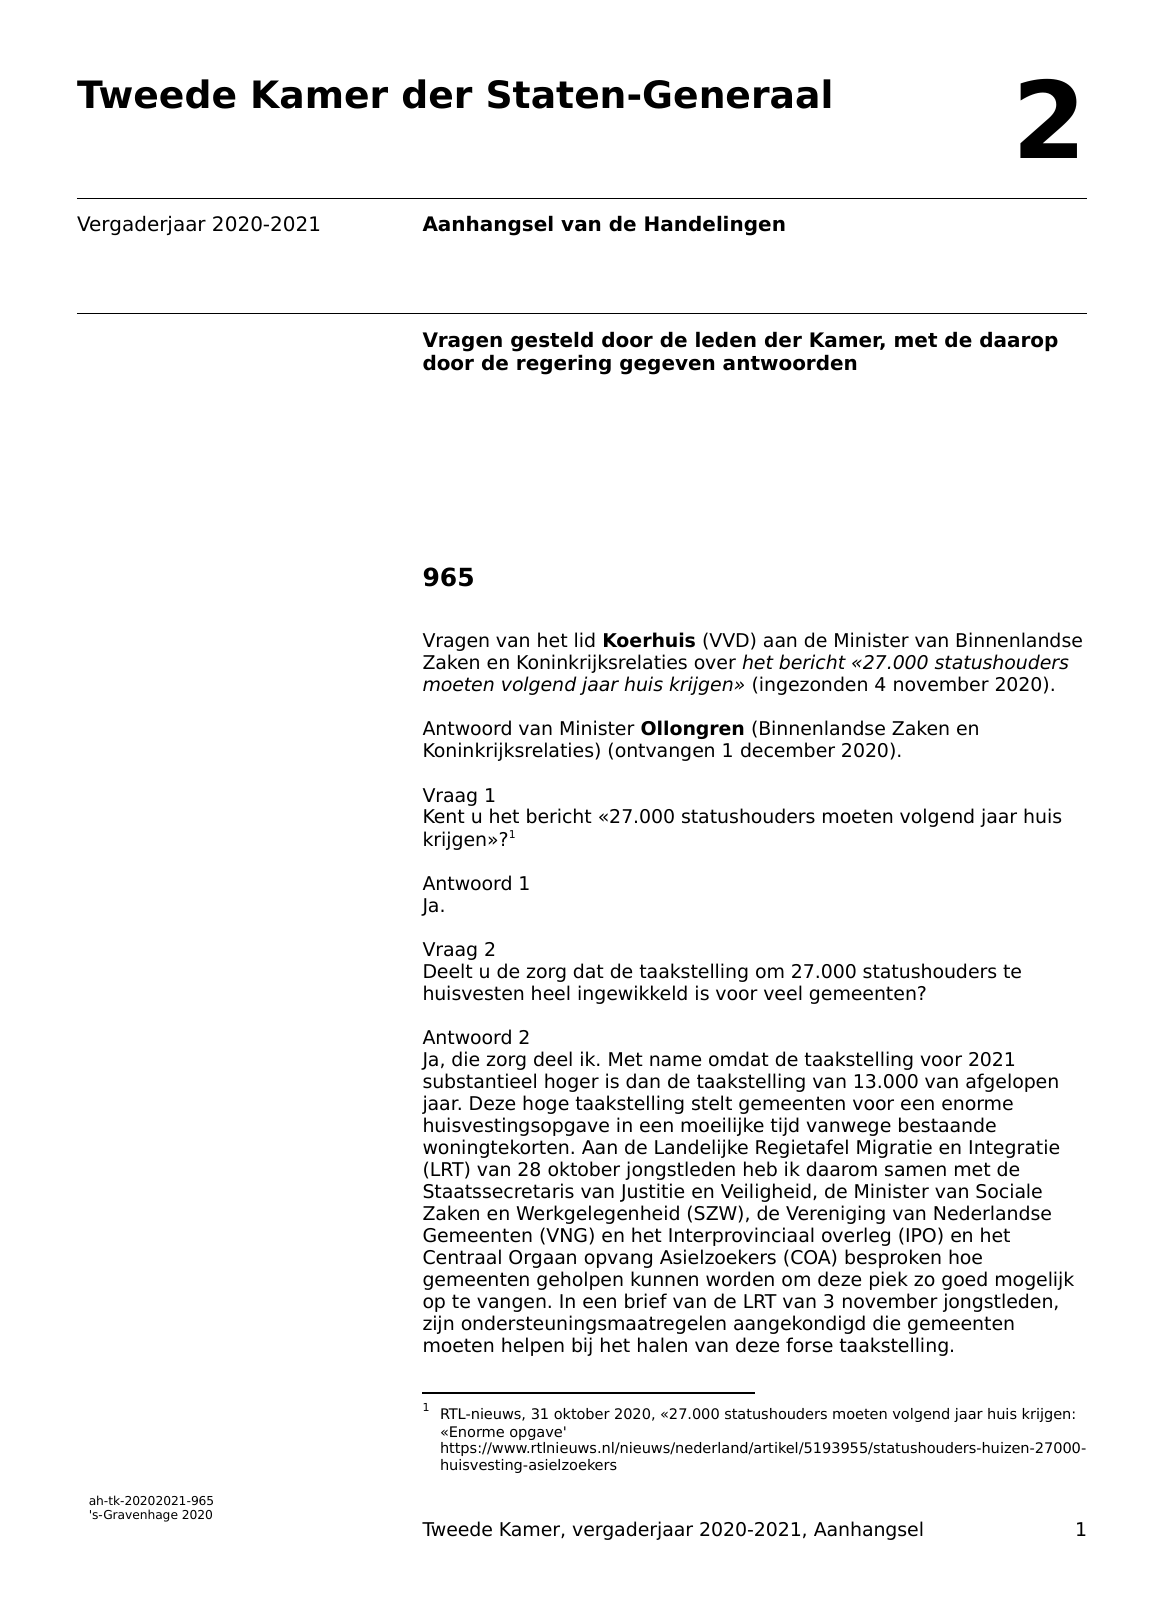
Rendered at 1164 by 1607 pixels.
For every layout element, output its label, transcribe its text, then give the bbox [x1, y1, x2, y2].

text Antwoord 2 [422, 1027, 1087, 1049]
table_header 2 [886, 59, 1087, 198]
text ah-tk-20202021-965 [88, 1494, 323, 1508]
text Vraag 1 [422, 784, 1087, 806]
text Vraag 2 [422, 939, 1087, 961]
text Ja, die zorg deel ik. Met name omdat de taakstelling voor 2021 substantieel hoger is dan de taakstelling van 13.000 van afgelopen jaar. Deze hoge taakstelling stelt gemeenten voor een enorme huisvestingsopgave in een moeilijke tijd vanwege bestaande woningtekorten. Aan de Landelijke Regietafel Migratie en Integratie (LRT) van 28 oktober jongstleden heb ik daarom samen met de Staatssecretaris van Justitie en Veiligheid, de Minister van Sociale Zaken en Werkgelegenheid (SZW), de Vereniging van Nederlandse Gemeenten (VNG) en het Interprovinciaal overleg (IPO) en het Centraal Orgaan opvang Asielzoekers (COA) besproken hoe gemeenten geholpen kunnen worden om deze piek zo goed mogelijk op te vangen. In een brief van de LRT van 3 november jongstleden, zijn ondersteuningsmaatregelen aangekondigd die gemeenten moeten helpen bij het halen van deze forse taakstelling. [422, 1049, 1087, 1357]
table_cell [77, 314, 422, 375]
table_header Tweede Kamer der Staten-Generaal [77, 59, 886, 198]
table_cell Vragen gesteld door de leden der Kamer, met de daarop door de regering gegeven antwoorden [422, 314, 1087, 375]
text Deelt u de zorg dat de taakstelling om 27.000 statushouders te huisvesten heel ingewikkeld is voor veel gemeenten? [422, 961, 1087, 1005]
text Kent u het bericht «27.000 statushouders moeten volgend jaar huis krijgen»? [422, 806, 1087, 850]
table_cell Vergaderjaar 2020-2021 [77, 199, 422, 313]
text Vragen van het lid Koerhuis (VVD) aan de Minister van Binnenlandse Zaken en Koninkrijksrelaties over het bericht «27.000 statushouders moeten volgend jaar huis krijgen» (ingezonden 4 november 2020). [422, 630, 1087, 696]
text Ja. [422, 894, 1087, 917]
table_cell Aanhangsel van de Handelingen [422, 199, 1087, 313]
text RTL-nieuws, 31 oktober 2020, «27.000 statushouders moeten volgend jaar huis krijgen: «Enorme opgave' https://www.rtlnieuws.nl/nieuws/nederland/artikel/5193955/statushouders-huizen-27000-huisvesting-asielzoekers [422, 1402, 1087, 1474]
text Antwoord 1 [422, 873, 1087, 894]
text Antwoord van Minister Ollongren (Binnenlandse Zaken en Koninkrijksrelaties) (ontvangen 1 december 2020). [422, 718, 1087, 762]
text 's-Gravenhage 2020 [88, 1508, 323, 1522]
text 965 [422, 563, 1087, 592]
